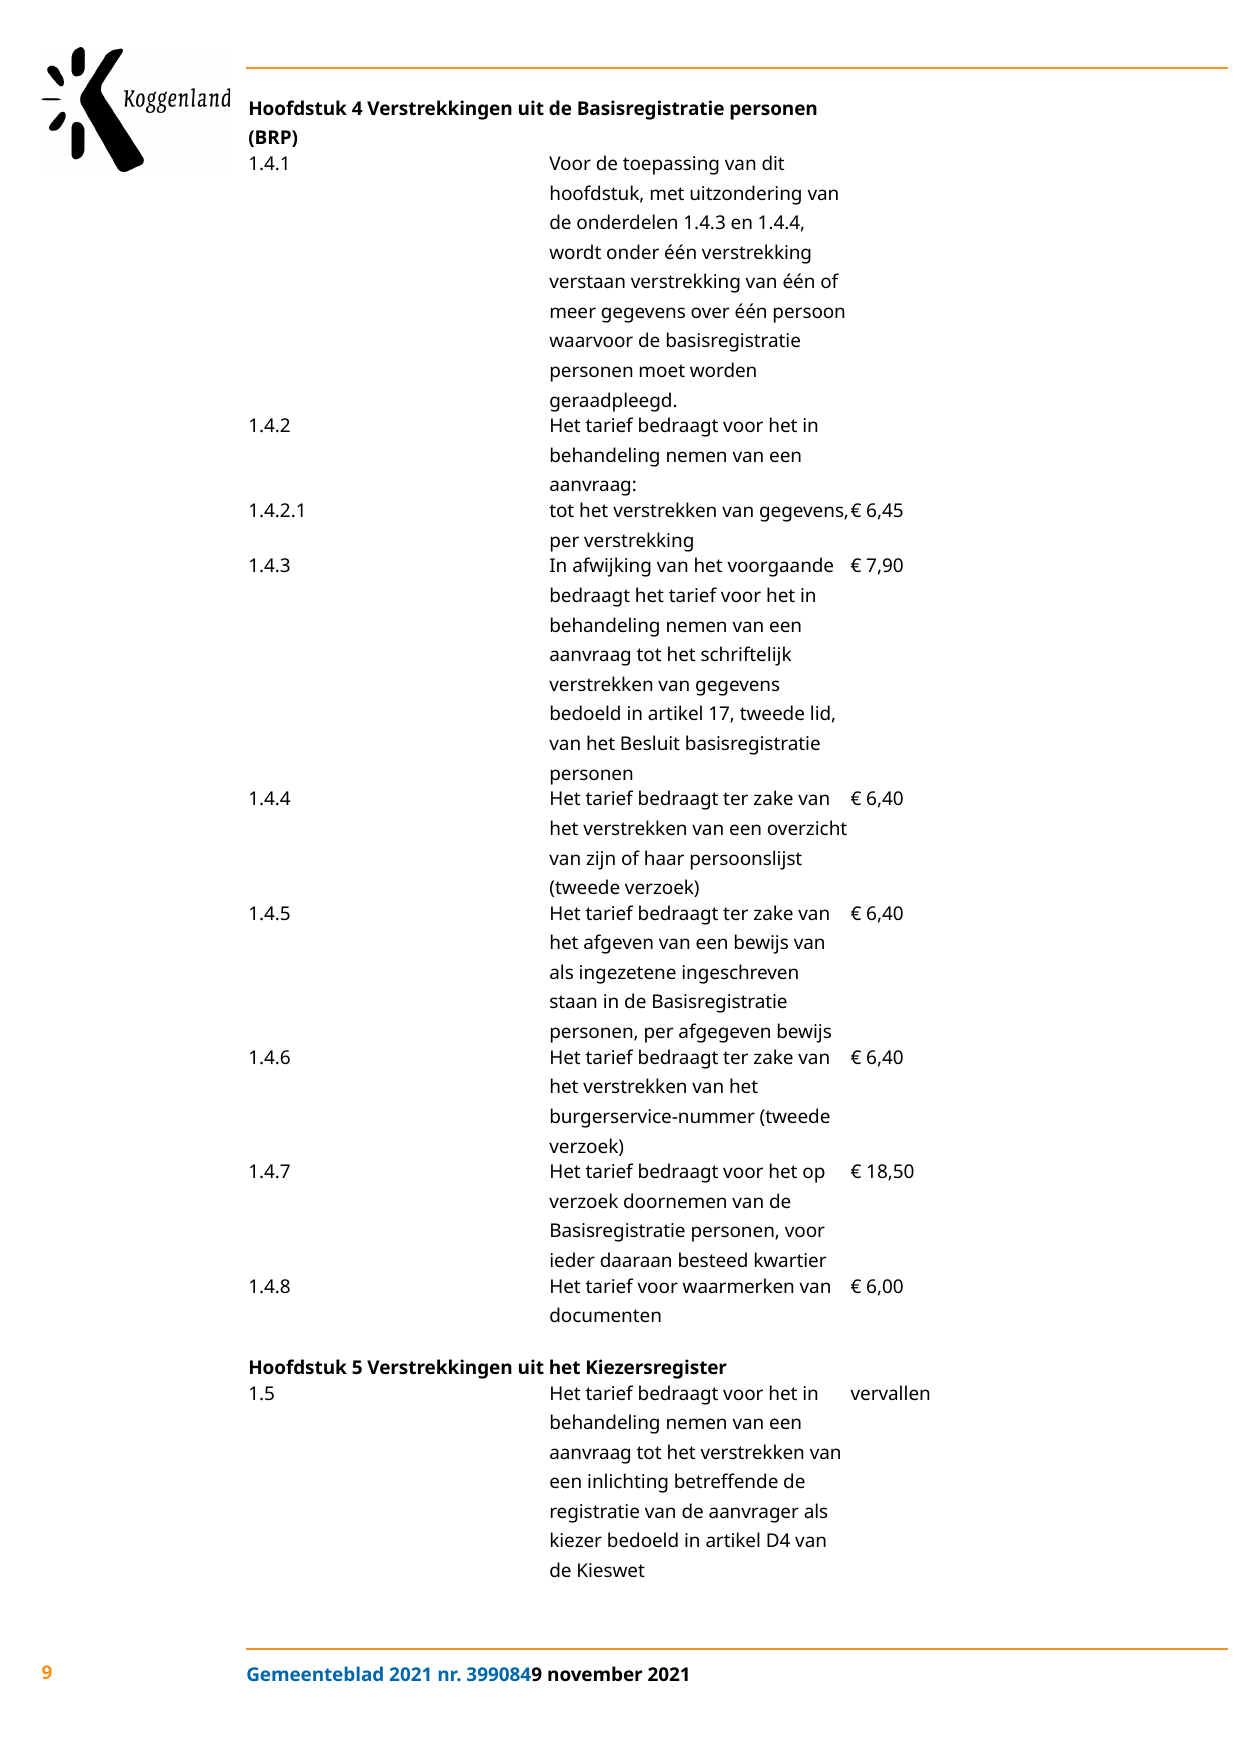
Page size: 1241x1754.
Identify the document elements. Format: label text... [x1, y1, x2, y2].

table_cell Hoofdstuk 5 Verstrekkingen uit het Kiezersregister [248, 1354, 850, 1380]
table_cell 1.4.2.1 [248, 498, 549, 553]
table_cell Het tarief voor waarmerken van documenten [549, 1273, 850, 1328]
table_cell 1.5 [248, 1380, 549, 1583]
table_cell [850, 150, 1152, 412]
table_cell [549, 1583, 850, 1609]
table_cell Het tarief bedraagt ter zake van het verstrekken van een overzicht van zijn of haar persoonslijst (tweede verzoek) [549, 786, 850, 900]
table_cell € 6,40 [850, 786, 1152, 900]
table_cell [549, 1328, 850, 1354]
table_cell In afwijking van het voorgaande bedraagt het tarief voor het in behandeling nemen van een aanvraag tot het schriftelijk verstrekken van gegevens bedoeld in artikel 17, tweede lid, van het Besluit basisregistratie personen [549, 553, 850, 786]
table_cell [248, 1328, 549, 1354]
table_cell [850, 1328, 1152, 1354]
table_cell 1.4.4 [248, 786, 549, 900]
table_cell [850, 1583, 1152, 1609]
table_cell Het tarief bedraagt voor het in behandeling nemen van een aanvraag tot het verstrekken van een inlichting betreffende de registratie van de aanvrager als kiezer bedoeld in artikel D4 van de Kieswet [549, 1380, 850, 1583]
table_cell Het tarief bedraagt voor het in behandeling nemen van een aanvraag: [549, 413, 850, 497]
table_cell 1.4.6 [248, 1044, 549, 1158]
table_cell € 6,40 [850, 1044, 1152, 1158]
table_cell Het tarief bedraagt ter zake van het afgeven van een bewijs van als ingezetene ingeschreven staan in de Basisregistratie personen, per afgegeven bewijs [549, 900, 850, 1044]
table_cell € 7,90 [850, 553, 1152, 786]
table_cell 1.4.8 [248, 1273, 549, 1328]
table_cell vervallen [850, 1380, 1152, 1583]
table_cell 1.4.1 [248, 150, 549, 412]
table_cell [248, 1583, 549, 1609]
table_cell Het tarief bedraagt voor het op verzoek doornemen van de Basisregistratie personen, voor ieder daaraan besteed kwartier [549, 1159, 850, 1273]
table_cell [850, 413, 1152, 497]
table_cell € 6,40 [850, 900, 1152, 1044]
table_cell € 6,45 [850, 498, 1152, 553]
table_cell 1.4.3 [248, 553, 549, 786]
table_cell [850, 1354, 1152, 1380]
table_cell 1.4.2 [248, 413, 549, 497]
table_cell 1.4.7 [248, 1159, 549, 1273]
table_cell € 6,00 [850, 1273, 1152, 1328]
picture [41, 47, 231, 172]
table_cell 1.4.5 [248, 900, 549, 1044]
table_cell Voor de toepassing van dit hoofdstuk, met uitzondering van de onderdelen 1.4.3 en 1.4.4, wordt onder één verstrekking verstaan verstrekking van één of meer gegevens over één persoon waarvoor de basisregistratie personen moet worden geraadpleegd. [549, 150, 850, 412]
table_cell [850, 95, 1152, 150]
table_cell € 18,50 [850, 1159, 1152, 1273]
table_cell Het tarief bedraagt ter zake van het verstrekken van het burgerservice-nummer (tweede verzoek) [549, 1044, 850, 1158]
table_cell Hoofdstuk 4 Verstrekkingen uit de Basisregistratie personen (BRP) [248, 95, 850, 150]
table_cell tot het verstrekken van gegevens, per verstrekking [549, 498, 850, 553]
